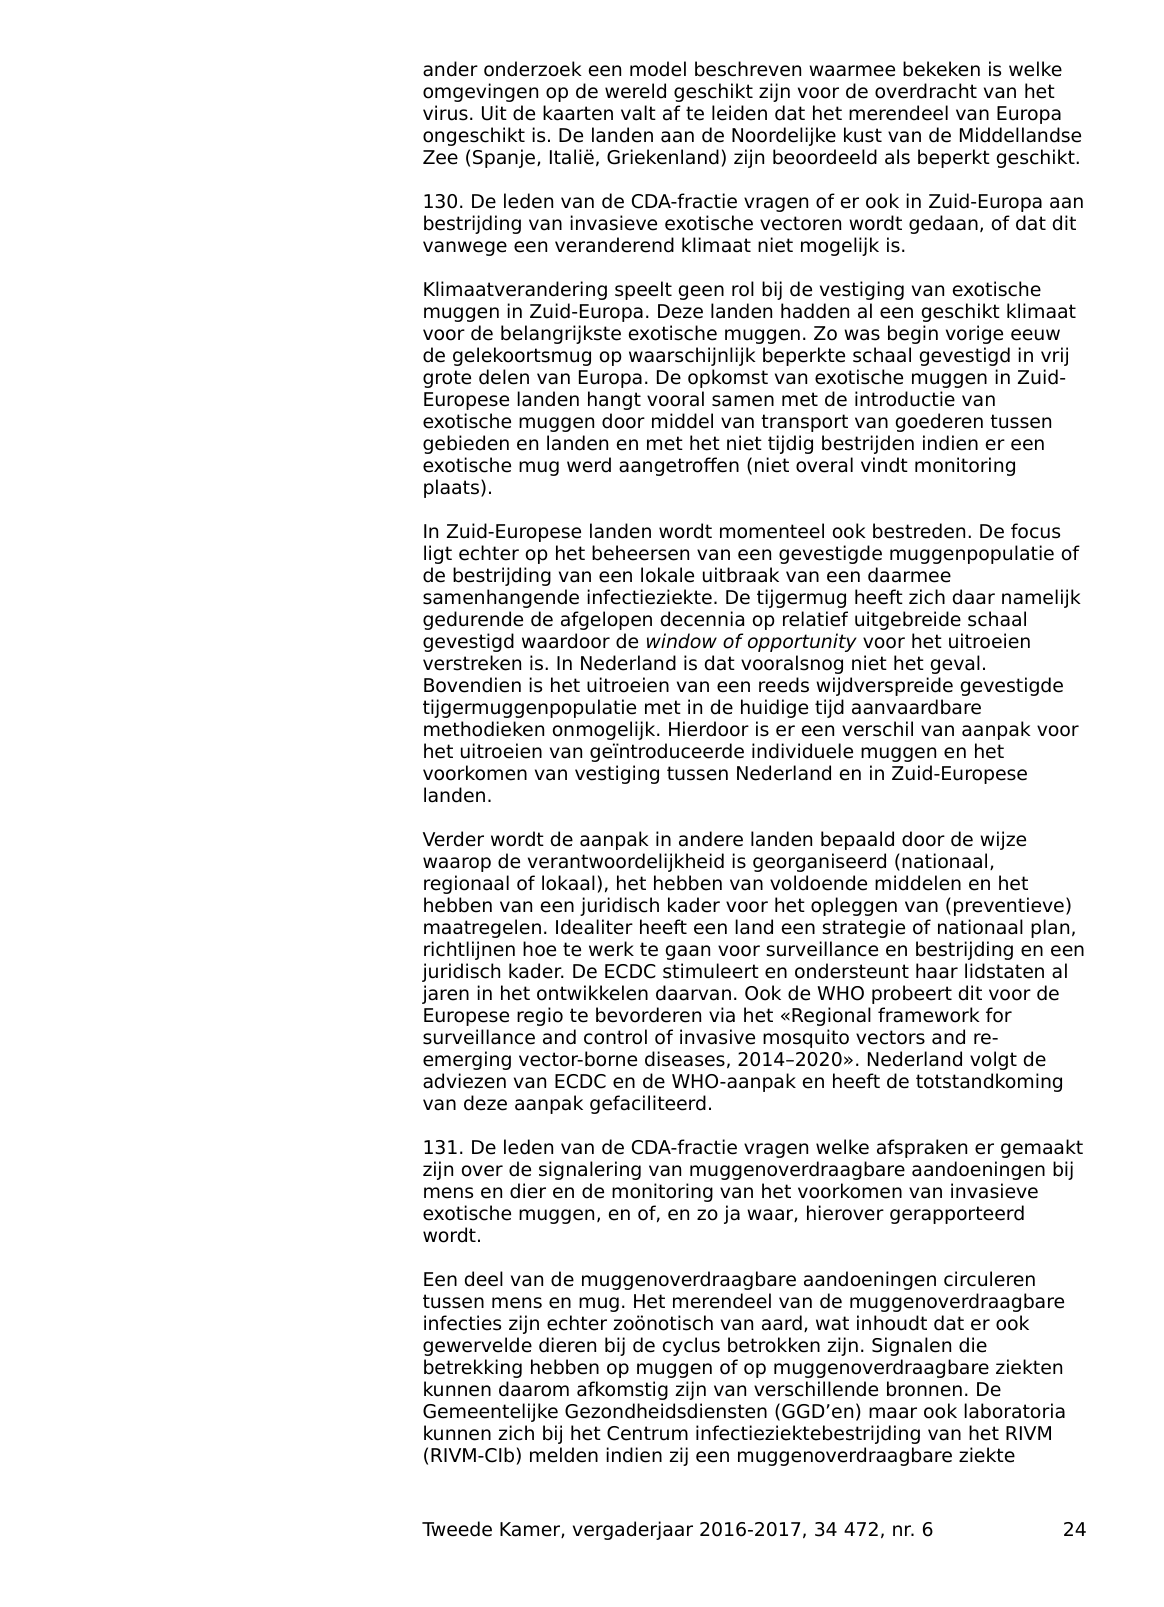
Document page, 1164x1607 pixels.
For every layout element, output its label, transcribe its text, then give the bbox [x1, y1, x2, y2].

text Een deel van de muggenoverdraagbare aandoeningen circuleren tussen mens en mug. Het merendeel van de muggenoverdraagbare infecties zijn echter zoönotisch van aard, wat inhoudt dat er ook gewervelde dieren bij de cyclus betrokken zijn. Signalen die betrekking hebben op muggen of op muggenoverdraagbare ziekten kunnen daarom afkomstig zijn van verschillende bronnen. De Gemeentelijke Gezondheidsdiensten (GGD’en) maar ook laboratoria kunnen zich bij het Centrum infectieziektebestrijding van het RIVM (RIVM-CIb) melden indien zij een muggenoverdraagbare ziekte [422, 1269, 1087, 1467]
text In Zuid-Europese landen wordt momenteel ook bestreden. De focus ligt echter op het beheersen van een gevestigde muggenpopulatie of de bestrijding van een lokale uitbraak van een daarmee samenhangende infectieziekte. De tijgermug heeft zich daar namelijk gedurende de afgelopen decennia op relatief uitgebreide schaal gevestigd waardoor de window of opportunity voor het uitroeien verstreken is. In Nederland is dat vooralsnog niet het geval. Bovendien is het uitroeien van een reeds wijdverspreide gevestigde tijgermuggenpopulatie met in de huidige tijd aanvaardbare methodieken onmogelijk. Hierdoor is er een verschil van aanpak voor het uitroeien van geïntroduceerde individuele muggen en het voorkomen van vestiging tussen Nederland en in Zuid-Europese landen. [422, 521, 1087, 807]
text Klimaatverandering speelt geen rol bij de vestiging van exotische muggen in Zuid-Europa. Deze landen hadden al een geschikt klimaat voor de belangrijkste exotische muggen. Zo was begin vorige eeuw de gelekoortsmug op waarschijnlijk beperkte schaal gevestigd in vrij grote delen van Europa. De opkomst van exotische muggen in Zuid-Europese landen hangt vooral samen met de introductie van exotische muggen door middel van transport van goederen tussen gebieden en landen en met het niet tijdig bestrijden indien er een exotische mug werd aangetroffen (niet overal vindt monitoring plaats). [422, 279, 1087, 499]
text 130. De leden van de CDA-fractie vragen of er ook in Zuid-Europa aan bestrijding van invasieve exotische vectoren wordt gedaan, of dat dit vanwege een veranderend klimaat niet mogelijk is. [422, 191, 1087, 257]
text ander onderzoek een model beschreven waarmee bekeken is welke omgevingen op de wereld geschikt zijn voor de overdracht van het virus. Uit de kaarten valt af te leiden dat het merendeel van Europa ongeschikt is. De landen aan de Noordelijke kust van de Middellandse Zee (Spanje, Italië, Griekenland) zijn beoordeeld als beperkt geschikt. [422, 59, 1087, 169]
text 131. De leden van de CDA-fractie vragen welke afspraken er gemaakt zijn over de signalering van muggenoverdraagbare aandoeningen bij mens en dier en de monitoring van het voorkomen van invasieve exotische muggen, en of, en zo ja waar, hierover gerapporteerd wordt. [422, 1137, 1087, 1247]
text Verder wordt de aanpak in andere landen bepaald door de wijze waarop de verantwoordelijkheid is georganiseerd (nationaal, regionaal of lokaal), het hebben van voldoende middelen en het hebben van een juridisch kader voor het opleggen van (preventieve) maatregelen. Idealiter heeft een land een strategie of nationaal plan, richtlijnen hoe te werk te gaan voor surveillance en bestrijding en een juridisch kader. De ECDC stimuleert en ondersteunt haar lidstaten al jaren in het ontwikkelen daarvan. Ook de WHO probeert dit voor de Europese regio te bevorderen via het «Regional framework for surveillance and control of invasive mosquito vectors and re-emerging vector-borne diseases, 2014–2020». Nederland volgt de adviezen van ECDC en de WHO-aanpak en heeft de totstandkoming van deze aanpak gefaciliteerd. [422, 829, 1087, 1115]
